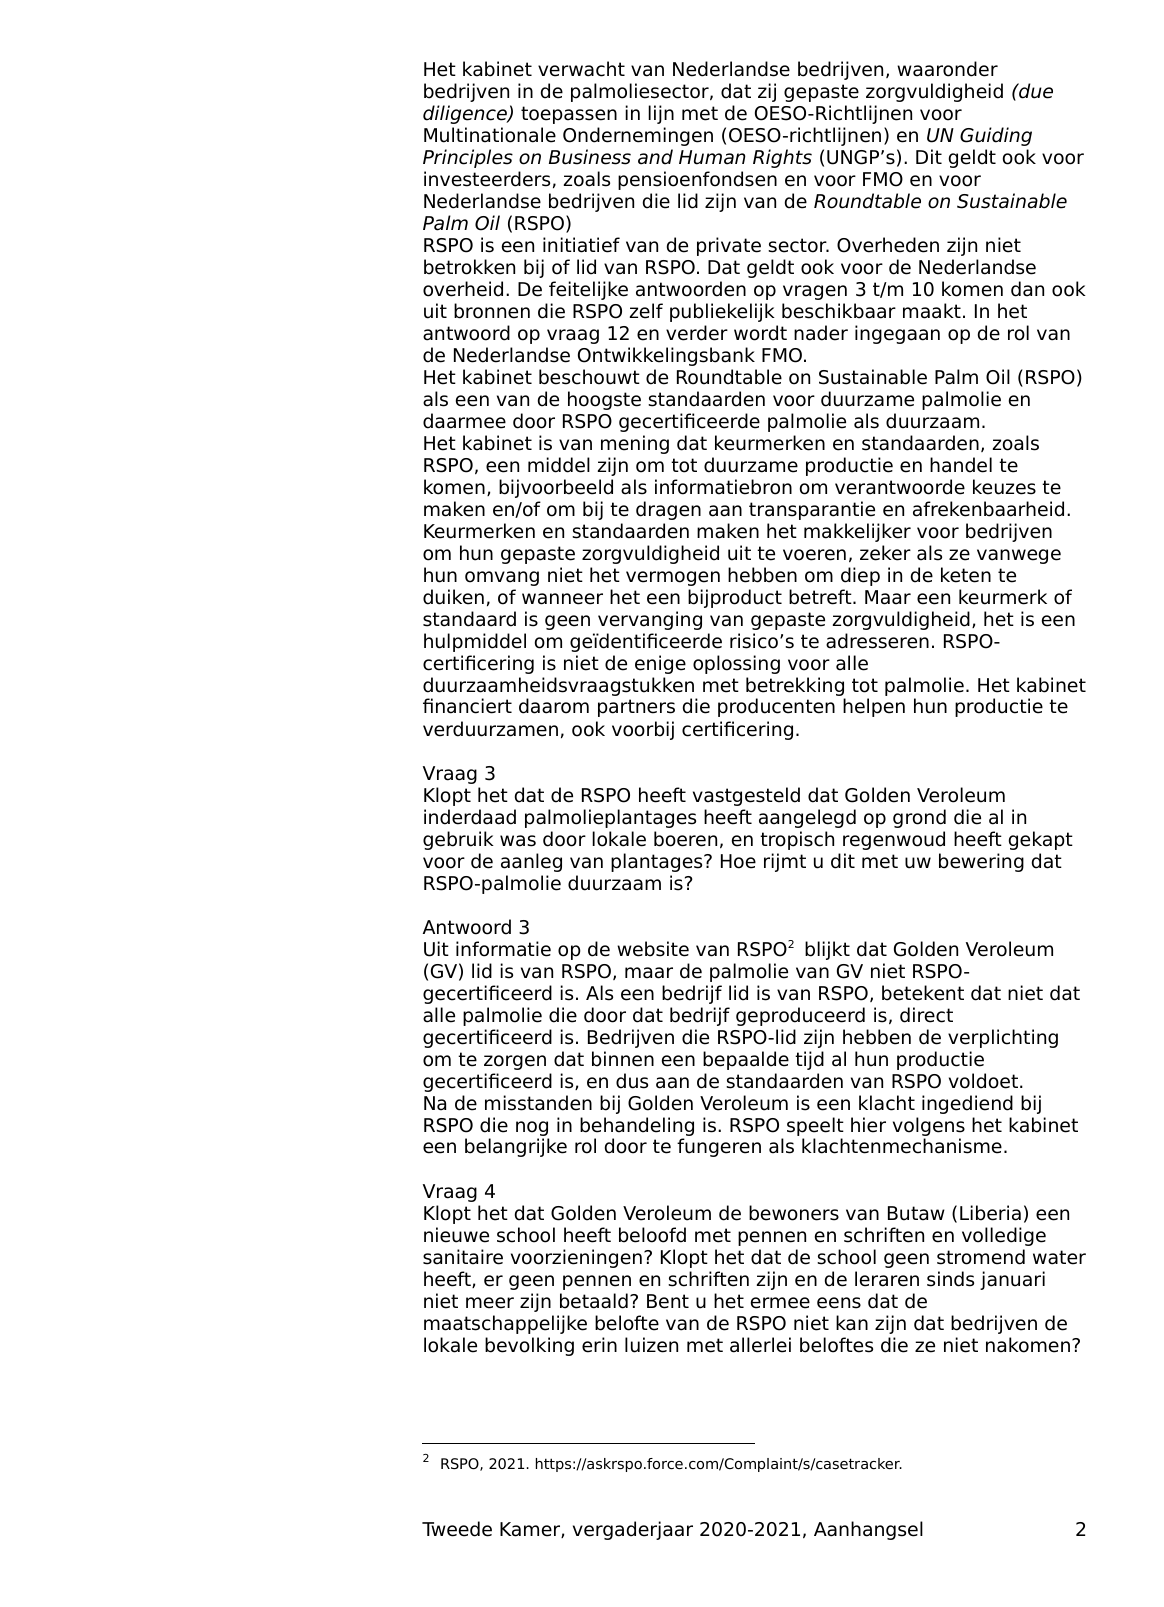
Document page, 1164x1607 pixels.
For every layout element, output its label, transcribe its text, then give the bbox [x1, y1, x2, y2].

text Het kabinet verwacht van Nederlandse bedrijven, waaronder bedrijven in de palmoliesector, dat zij gepaste zorgvuldigheid (due diligence) toepassen in lijn met de OESO-Richtlijnen voor Multinationale Ondernemingen (OESO-richtlijnen) en UN Guiding Principles on Business and Human Rights (UNGP’s). Dit geldt ook voor investeerders, zoals pensioenfondsen en voor FMO en voor Nederlandse bedrijven die lid zijn van de Roundtable on Sustainable Palm Oil (RSPO) [422, 59, 1087, 235]
text Uit informatie op de website van RSPO blijkt dat Golden Veroleum (GV) lid is van RSPO, maar de palmolie van GV niet RSPO-gecertificeerd is. Als een bedrijf lid is van RSPO, betekent dat niet dat alle palmolie die door dat bedrijf geproduceerd is, direct gecertificeerd is. Bedrijven die RSPO-lid zijn hebben de verplichting om te zorgen dat binnen een bepaalde tijd al hun productie gecertificeerd is, en dus aan de standaarden van RSPO voldoet. [422, 939, 1087, 1092]
text Klopt het dat Golden Veroleum de bewoners van Butaw (Liberia) een nieuwe school heeft beloofd met pennen en schriften en volledige sanitaire voorzieningen? Klopt het dat de school geen stromend water heeft, er geen pennen en schriften zijn en de leraren sinds januari niet meer zijn betaald? Bent u het ermee eens dat de maatschappelijke belofte van de RSPO niet kan zijn dat bedrijven de lokale bevolking erin luizen met allerlei beloftes die ze niet nakomen? [422, 1203, 1087, 1356]
text Het kabinet beschouwt de Roundtable on Sustainable Palm Oil (RSPO) als een van de hoogste standaarden voor duurzame palmolie en daarmee door RSPO gecertificeerde palmolie als duurzaam. [422, 367, 1087, 433]
text Vraag 4 [422, 1181, 1087, 1203]
text RSPO, 2021. https://askrspo.force.com/Complaint/s/casetracker. [422, 1452, 1087, 1474]
text RSPO is een initiatief van de private sector. Overheden zijn niet betrokken bij of lid van RSPO. Dat geldt ook voor de Nederlandse overheid. De feitelijke antwoorden op vragen 3 t/m 10 komen dan ook uit bronnen die RSPO zelf publiekelijk beschikbaar maakt. In het antwoord op vraag 12 en verder wordt nader ingegaan op de rol van de Nederlandse Ontwikkelingsbank FMO. [422, 235, 1087, 367]
text Na de misstanden bij Golden Veroleum is een klacht ingediend bij RSPO die nog in behandeling is. RSPO speelt hier volgens het kabinet een belangrijke rol door te fungeren als klachtenmechanisme. [422, 1092, 1087, 1158]
text Klopt het dat de RSPO heeft vastgesteld dat Golden Veroleum inderdaad palmolieplantages heeft aangelegd op grond die al in gebruik was door lokale boeren, en tropisch regenwoud heeft gekapt voor de aanleg van plantages? Hoe rijmt u dit met uw bewering dat RSPO-palmolie duurzaam is? [422, 784, 1087, 894]
text Antwoord 3 [422, 917, 1087, 939]
text Vraag 3 [422, 763, 1087, 784]
text Het kabinet is van mening dat keurmerken en standaarden, zoals RSPO, een middel zijn om tot duurzame productie en handel te komen, bijvoorbeeld als informatiebron om verantwoorde keuzes te maken en/of om bij te dragen aan transparantie en afrekenbaarheid. Keurmerken en standaarden maken het makkelijker voor bedrijven om hun gepaste zorgvuldigheid uit te voeren, zeker als ze vanwege hun omvang niet het vermogen hebben om diep in de keten te duiken, of wanneer het een bijproduct betreft. Maar een keurmerk of standaard is geen vervanging van gepaste zorgvuldigheid, het is een hulpmiddel om geïdentificeerde risico’s te adresseren. RSPO-certificering is niet de enige oplossing voor alle duurzaamheidsvraagstukken met betrekking tot palmolie. Het kabinet financiert daarom partners die producenten helpen hun productie te verduurzamen, ook voorbij certificering. [422, 433, 1087, 740]
